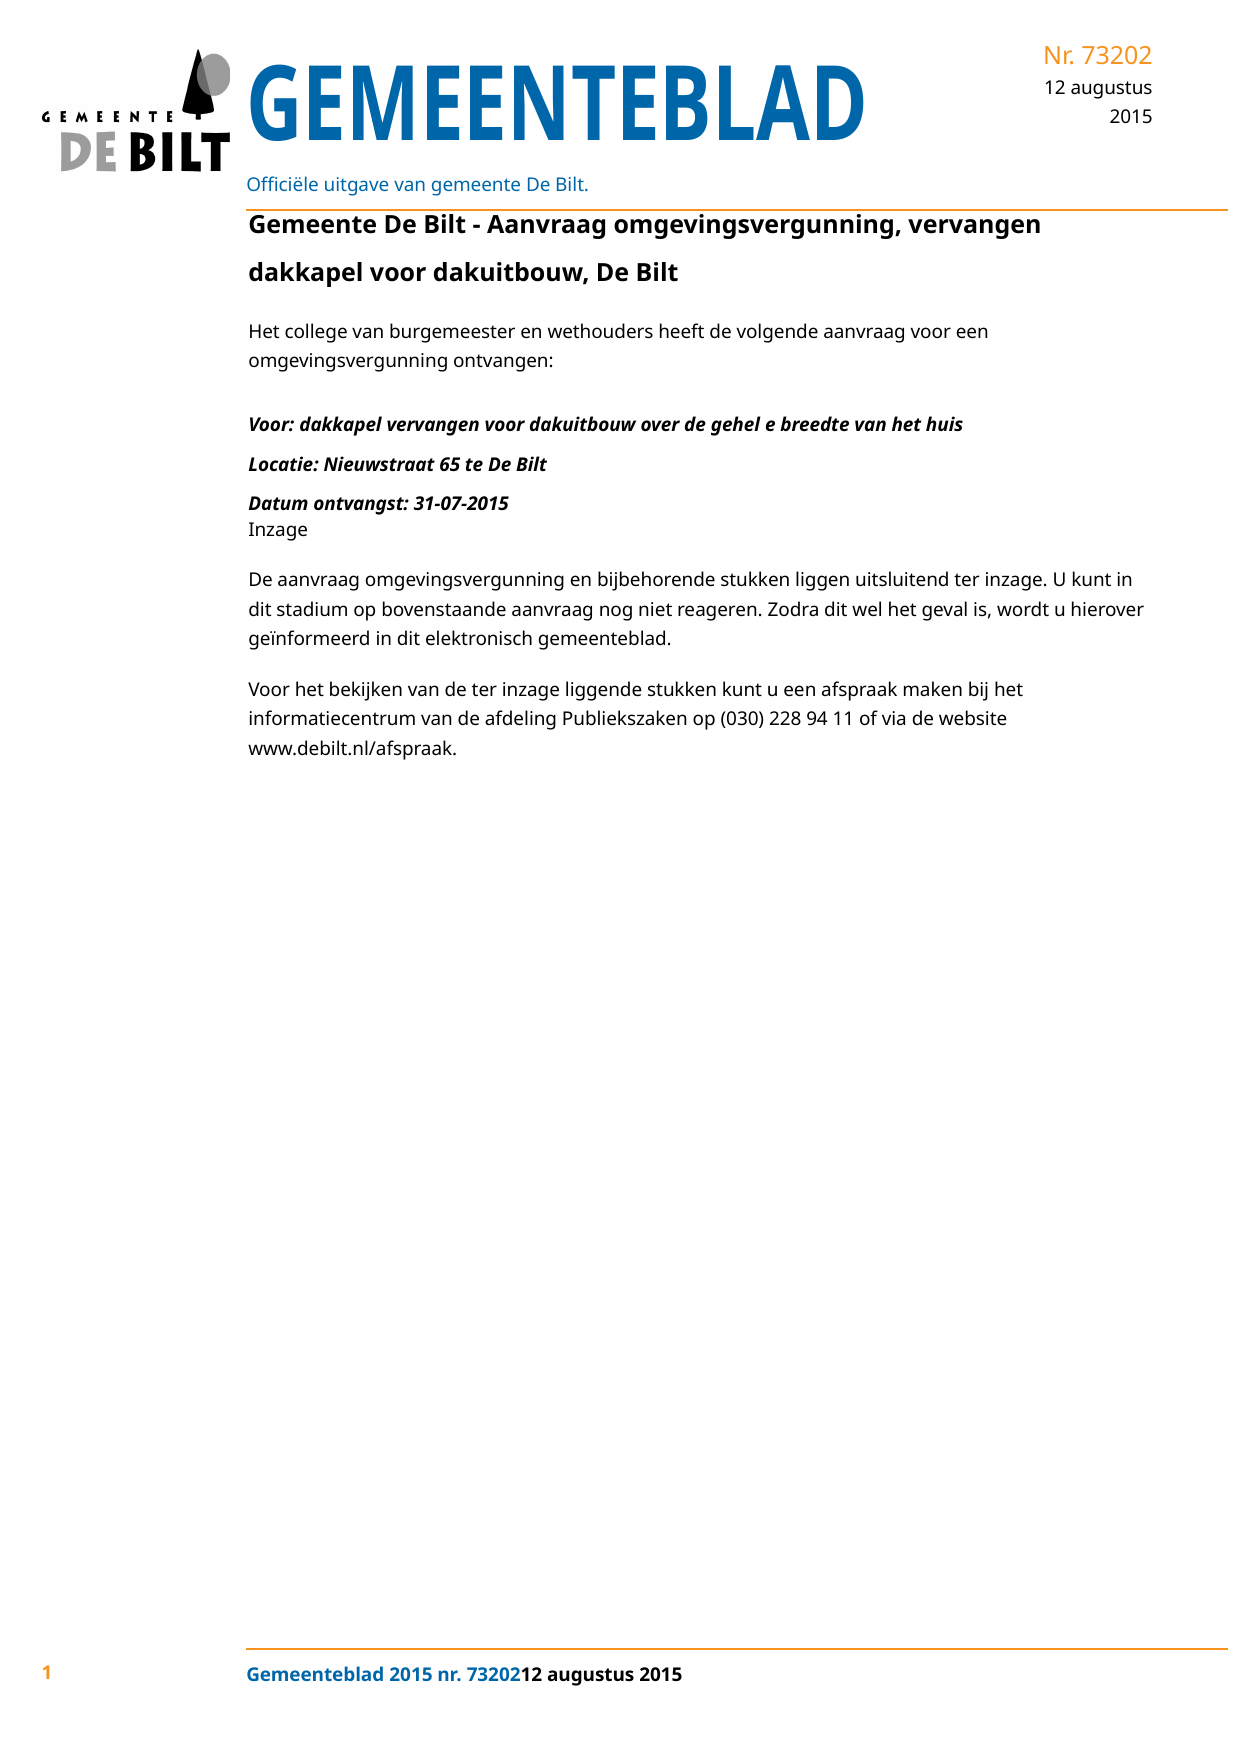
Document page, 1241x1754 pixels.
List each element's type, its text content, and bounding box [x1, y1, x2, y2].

text Voor het bekijken van de ter inzage liggende stukken kunt u een afspraak maken bij het informatiecentrum van de afdeling Publiekszaken op (030) 228 94 11 of via de website www.debilt.nl/afspraak. [248, 676, 1152, 761]
text Het college van burgemeester en wethouders heeft de volgende aanvraag voor een omgevingsvergunning ontvangen: [248, 318, 1152, 373]
picture [41, 47, 231, 172]
text Inzage [248, 516, 1152, 541]
text Gemeente De Bilt - Aanvraag omgevingsvergunning, vervangen dakkapel voor dakuitbouw, De Bilt [248, 211, 1152, 288]
text De aanvraag omgevingsvergunning en bijbehorende stukken liggen uitsluitend ter inzage. U kunt in dit stadium op bovenstaande aanvraag nog niet reageren. Zodra dit wel het geval is, wordt u hierover geïnformeerd in dit elektronisch gemeenteblad. [248, 566, 1152, 651]
text Locatie: Nieuwstraat 65 te De Bilt [248, 451, 1152, 476]
text Voor: dakkapel vervangen voor dakuitbouw over de gehel e breedte van het huis [248, 411, 1152, 437]
text Datum ontvangst: 31-07-2015 [248, 490, 1152, 516]
